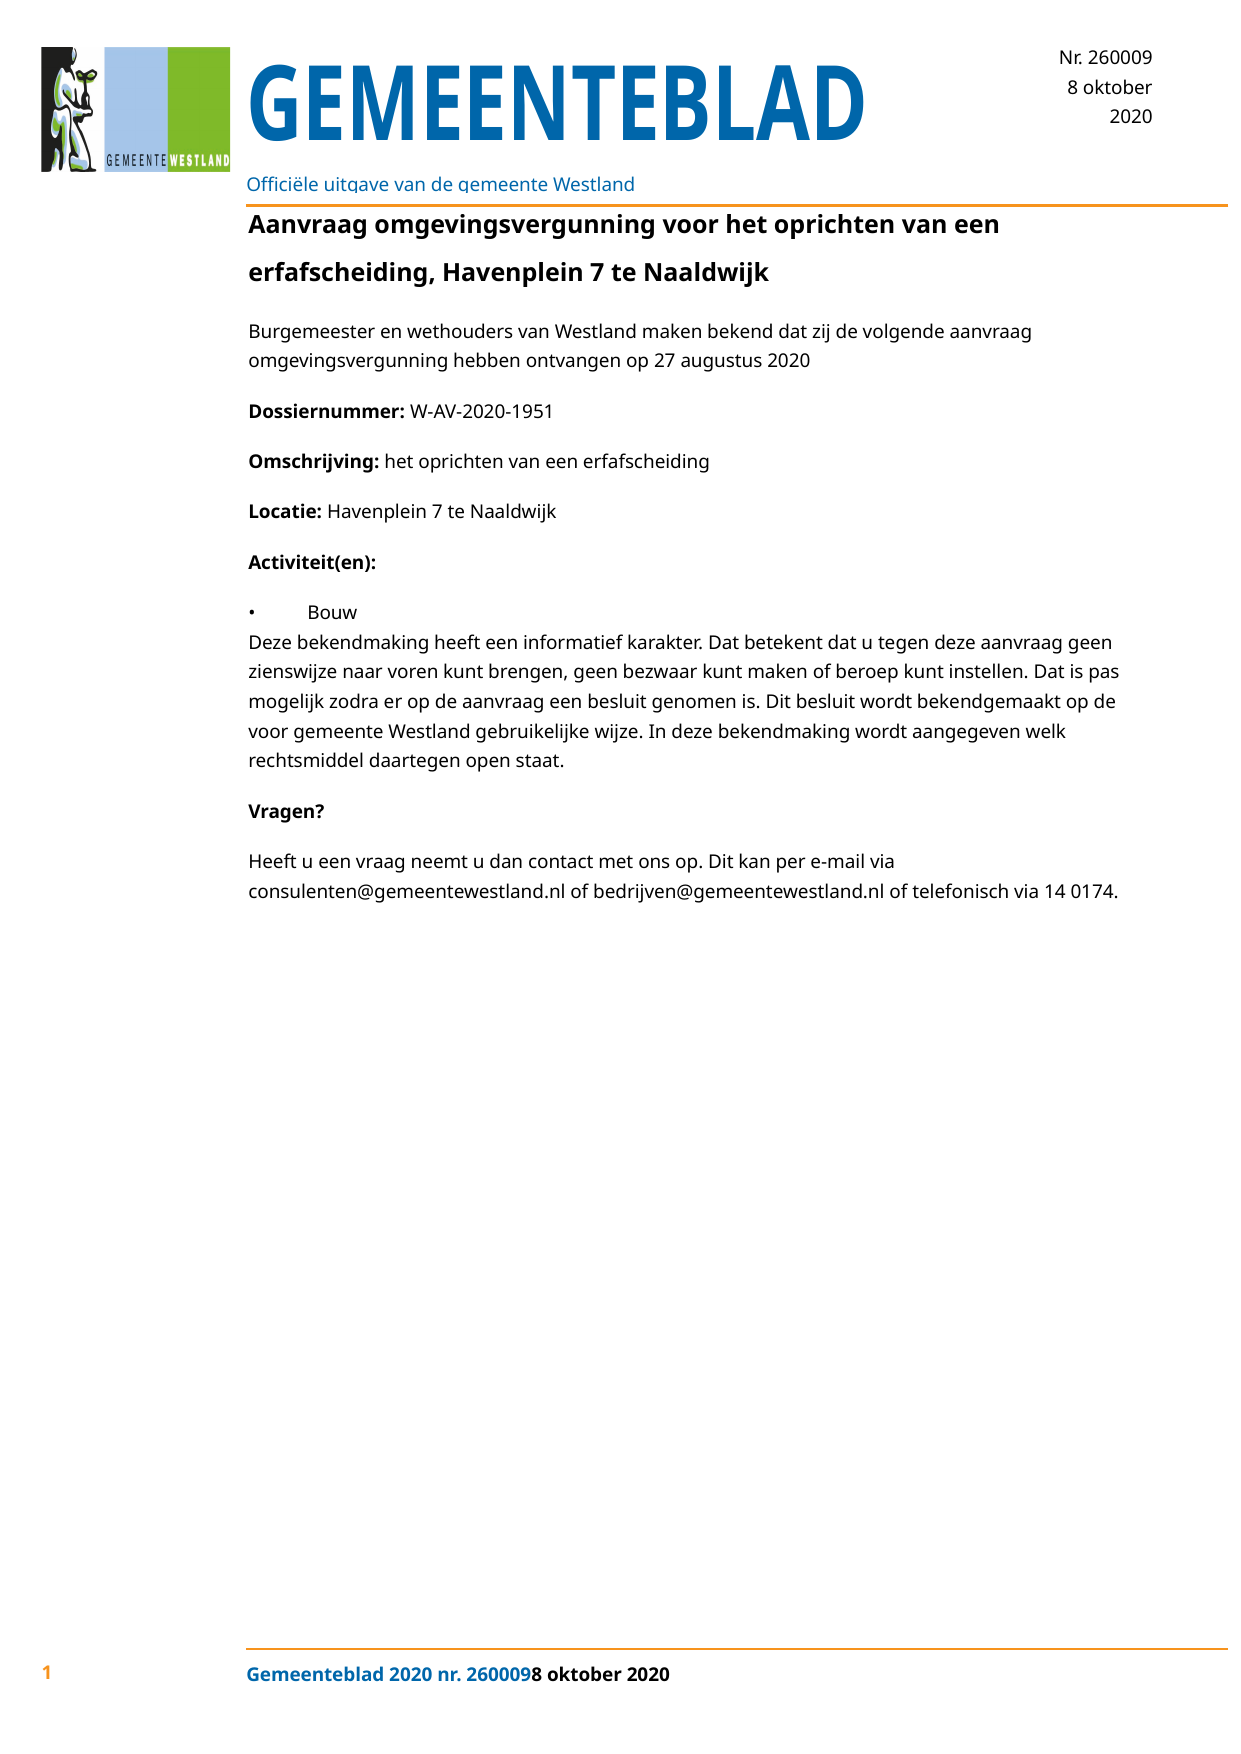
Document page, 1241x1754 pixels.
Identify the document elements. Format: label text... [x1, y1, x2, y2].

text Aanvraag omgevingsvergunning voor het oprichten van een erfafscheiding, Havenplein 7 te Naaldwijk [248, 207, 1152, 288]
text Locatie: Havenplein 7 te Naaldwijk [248, 499, 1152, 524]
text Dossiernummer: W-AV-2020-1951 [248, 398, 1152, 424]
text Vragen? [248, 798, 1152, 824]
text Heeft u een vraag neemt u dan contact met ons op. Dit kan per e-mail via consulenten@gemeentewestland.nl of bedrijven@gemeentewestland.nl of telefonisch via 14 0174. [248, 848, 1152, 904]
picture [41, 47, 231, 172]
list Bouw [248, 599, 1152, 625]
text Deze bekendmaking heeft een informatief karakter. Dat betekent dat u tegen deze aanvraag geen zienswijze naar voren kunt brengen, geen bezwaar kunt maken of beroep kunt instellen. Dat is pas mogelijk zodra er op de aanvraag een besluit genomen is. Dit besluit wordt bekendgemaakt op de voor gemeente Westland gebruikelijke wijze. In deze bekendmaking wordt aangegeven welk rechtsmiddel daartegen open staat. [248, 629, 1152, 773]
text Burgemeester en wethouders van Westland maken bekend dat zij de volgende aanvraag omgevingsvergunning hebben ontvangen op 27 augustus 2020 [248, 318, 1152, 373]
text Activiteit(en): [248, 549, 1152, 575]
text Omschrijving: het oprichten van een erfafscheiding [248, 448, 1152, 474]
